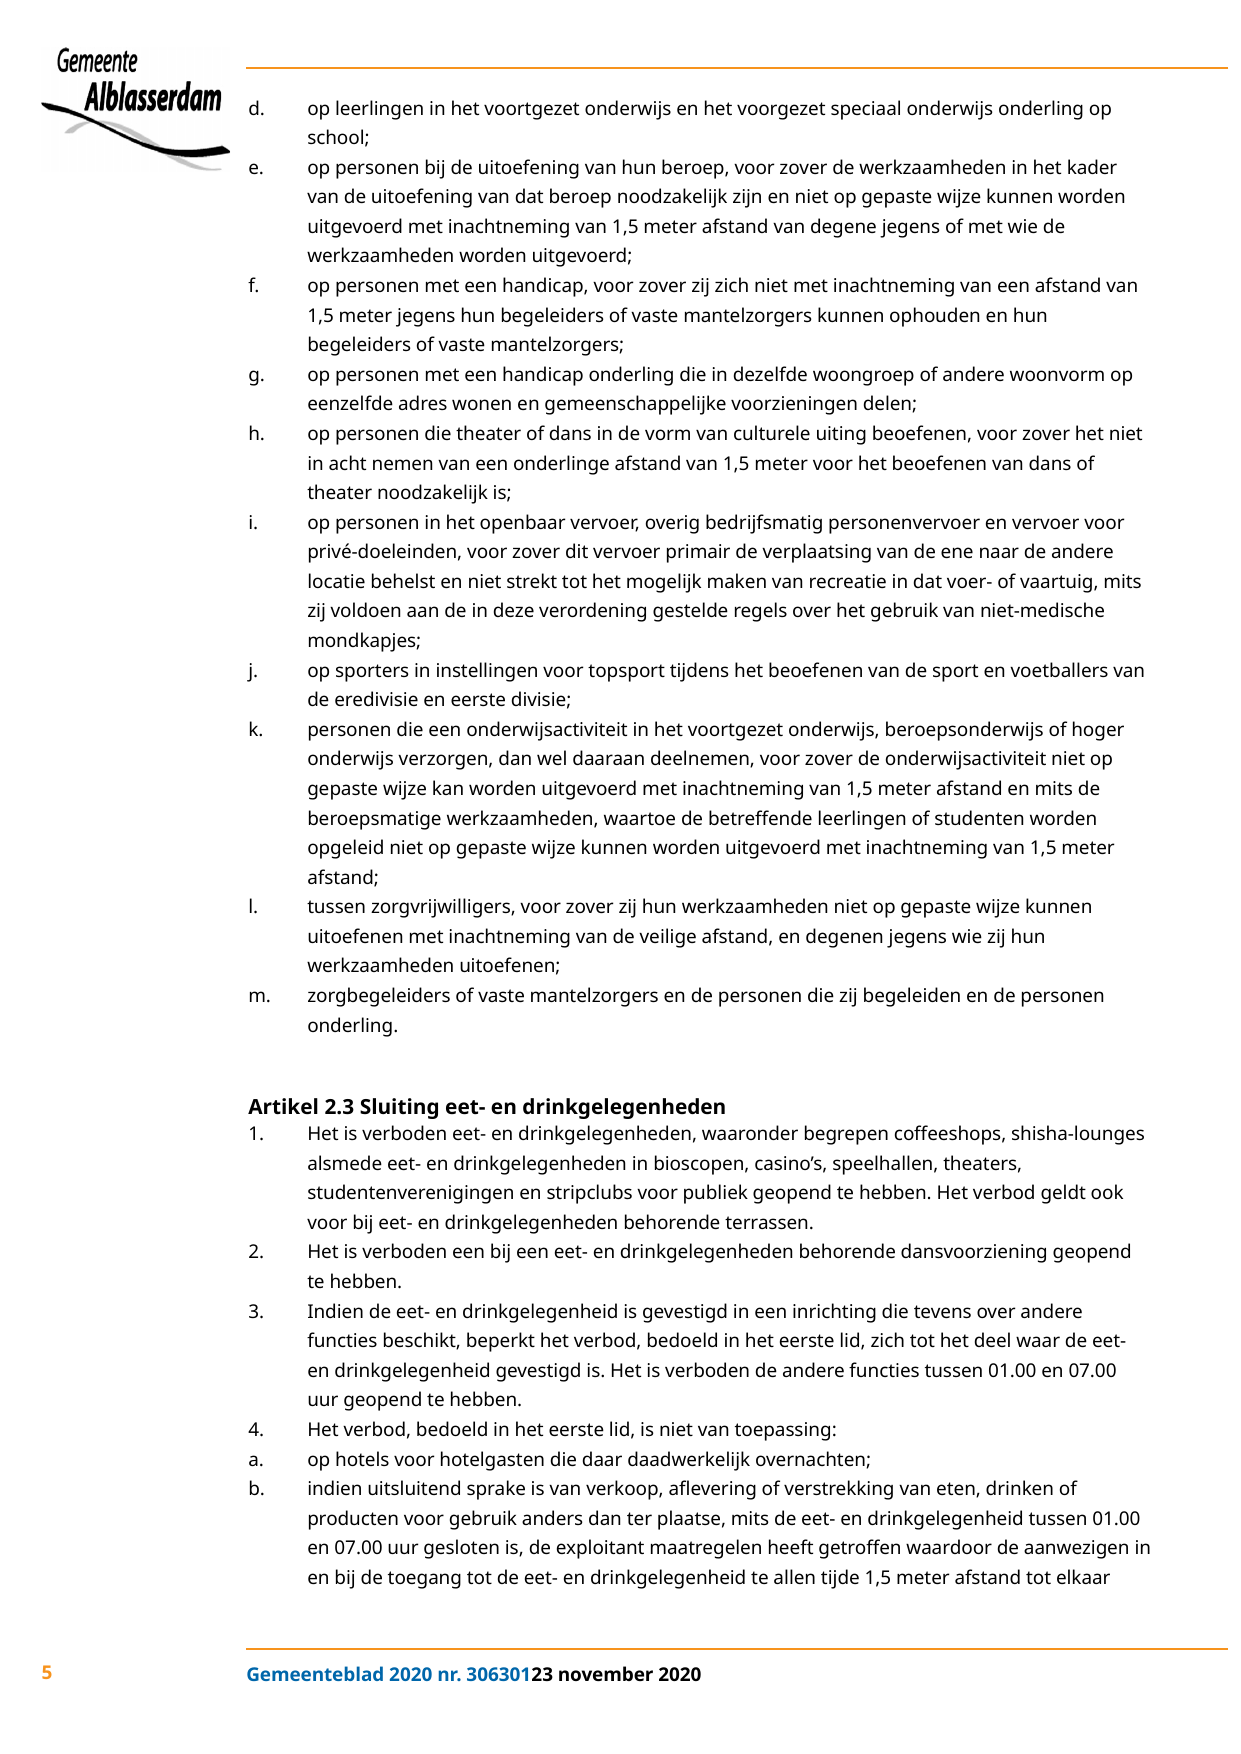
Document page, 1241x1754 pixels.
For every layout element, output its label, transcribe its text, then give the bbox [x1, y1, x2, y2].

picture [41, 47, 231, 172]
list op personen met een handicap, voor zover zij zich niet met inachtneming van een afstand van 1,5 meter jegens hun begeleiders of vaste mantelzorgers kunnen ophouden en hun begeleiders of vaste mantelzorgers; [248, 272, 1152, 357]
list Indien de eet- en drinkgelegenheid is gevestigd in een inrichting die tevens over andere functies beschikt, beperkt het verbod, bedoeld in het eerste lid, zich tot het deel waar de eet- en drinkgelegenheid gevestigd is. Het is verboden de andere functies tussen 01.00 en 07.00 uur geopend te hebben. [248, 1298, 1152, 1412]
list op sporters in instellingen voor topsport tijdens het beoefenen van de sport en voetballers van de eredivisie en eerste divisie; [248, 657, 1152, 712]
list op leerlingen in het voortgezet onderwijs en het voorgezet speciaal onderwijs onderling op school; [248, 95, 1152, 150]
list Het is verboden eet- en drinkgelegenheden, waaronder begrepen coffeeshops, shisha-lounges alsmede eet- en drinkgelegenheden in bioscopen, casino’s, speelhallen, theaters, studentenverenigingen en stripclubs voor publiek geopend te hebben. Het verbod geldt ook voor bij eet- en drinkgelegenheden behorende terrassen. [248, 1120, 1152, 1235]
list Het is verboden een bij een eet- en drinkgelegenheden behorende dansvoorziening geopend te hebben. [248, 1239, 1152, 1294]
list op personen bij de uitoefening van hun beroep, voor zover de werkzaamheden in het kader van de uitoefening van dat beroep noodzakelijk zijn en niet op gepaste wijze kunnen worden uitgevoerd met inachtneming van 1,5 meter afstand van degene jegens of met wie de werkzaamheden worden uitgevoerd; [248, 154, 1152, 268]
text Artikel 2.3 Sluiting eet- en drinkgelegenheden [248, 1092, 1152, 1120]
list Het verbod, bedoeld in het eerste lid, is niet van toepassing: [248, 1416, 1152, 1442]
list op personen met een handicap onderling die in dezelfde woongroep of andere woonvorm op eenzelfde adres wonen en gemeenschappelijke voorzieningen delen; [248, 361, 1152, 416]
list zorgbegeleiders of vaste mantelzorgers en de personen die zij begeleiden en de personen onderling. [248, 982, 1152, 1038]
list op hotels voor hotelgasten die daar daadwerkelijk overnachten; [248, 1446, 1152, 1471]
list indien uitsluitend sprake is van verkoop, aflevering of verstrekking van eten, drinken of producten voor gebruik anders dan ter plaatse, mits de eet- en drinkgelegenheid tussen 01.00 en 07.00 uur gesloten is, de exploitant maatregelen heeft getroffen waardoor de aanwezigen in en bij de toegang tot de eet- en drinkgelegenheid te allen tijde 1,5 meter afstand tot elkaar [248, 1475, 1152, 1590]
list op personen in het openbaar vervoer, overig bedrijfsmatig personenvervoer en vervoer voor privé-doeleinden, voor zover dit vervoer primair de verplaatsing van de ene naar de andere locatie behelst en niet strekt tot het mogelijk maken van recreatie in dat voer- of vaartuig, mits zij voldoen aan de in deze verordening gestelde regels over het gebruik van niet-medische mondkapjes; [248, 509, 1152, 653]
list tussen zorgvrijwilligers, voor zover zij hun werkzaamheden niet op gepaste wijze kunnen uitoefenen met inachtneming van de veilige afstand, en degenen jegens wie zij hun werkzaamheden uitoefenen; [248, 893, 1152, 978]
list op personen die theater of dans in de vorm van culturele uiting beoefenen, voor zover het niet in acht nemen van een onderlinge afstand van 1,5 meter voor het beoefenen van dans of theater noodzakelijk is; [248, 420, 1152, 505]
list personen die een onderwijsactiviteit in het voortgezet onderwijs, beroepsonderwijs of hoger onderwijs verzorgen, dan wel daaraan deelnemen, voor zover de onderwijsactiviteit niet op gepaste wijze kan worden uitgevoerd met inachtneming van 1,5 meter afstand en mits de beroepsmatige werkzaamheden, waartoe de betreffende leerlingen of studenten worden opgeleid niet op gepaste wijze kunnen worden uitgevoerd met inachtneming van 1,5 meter afstand; [248, 716, 1152, 890]
